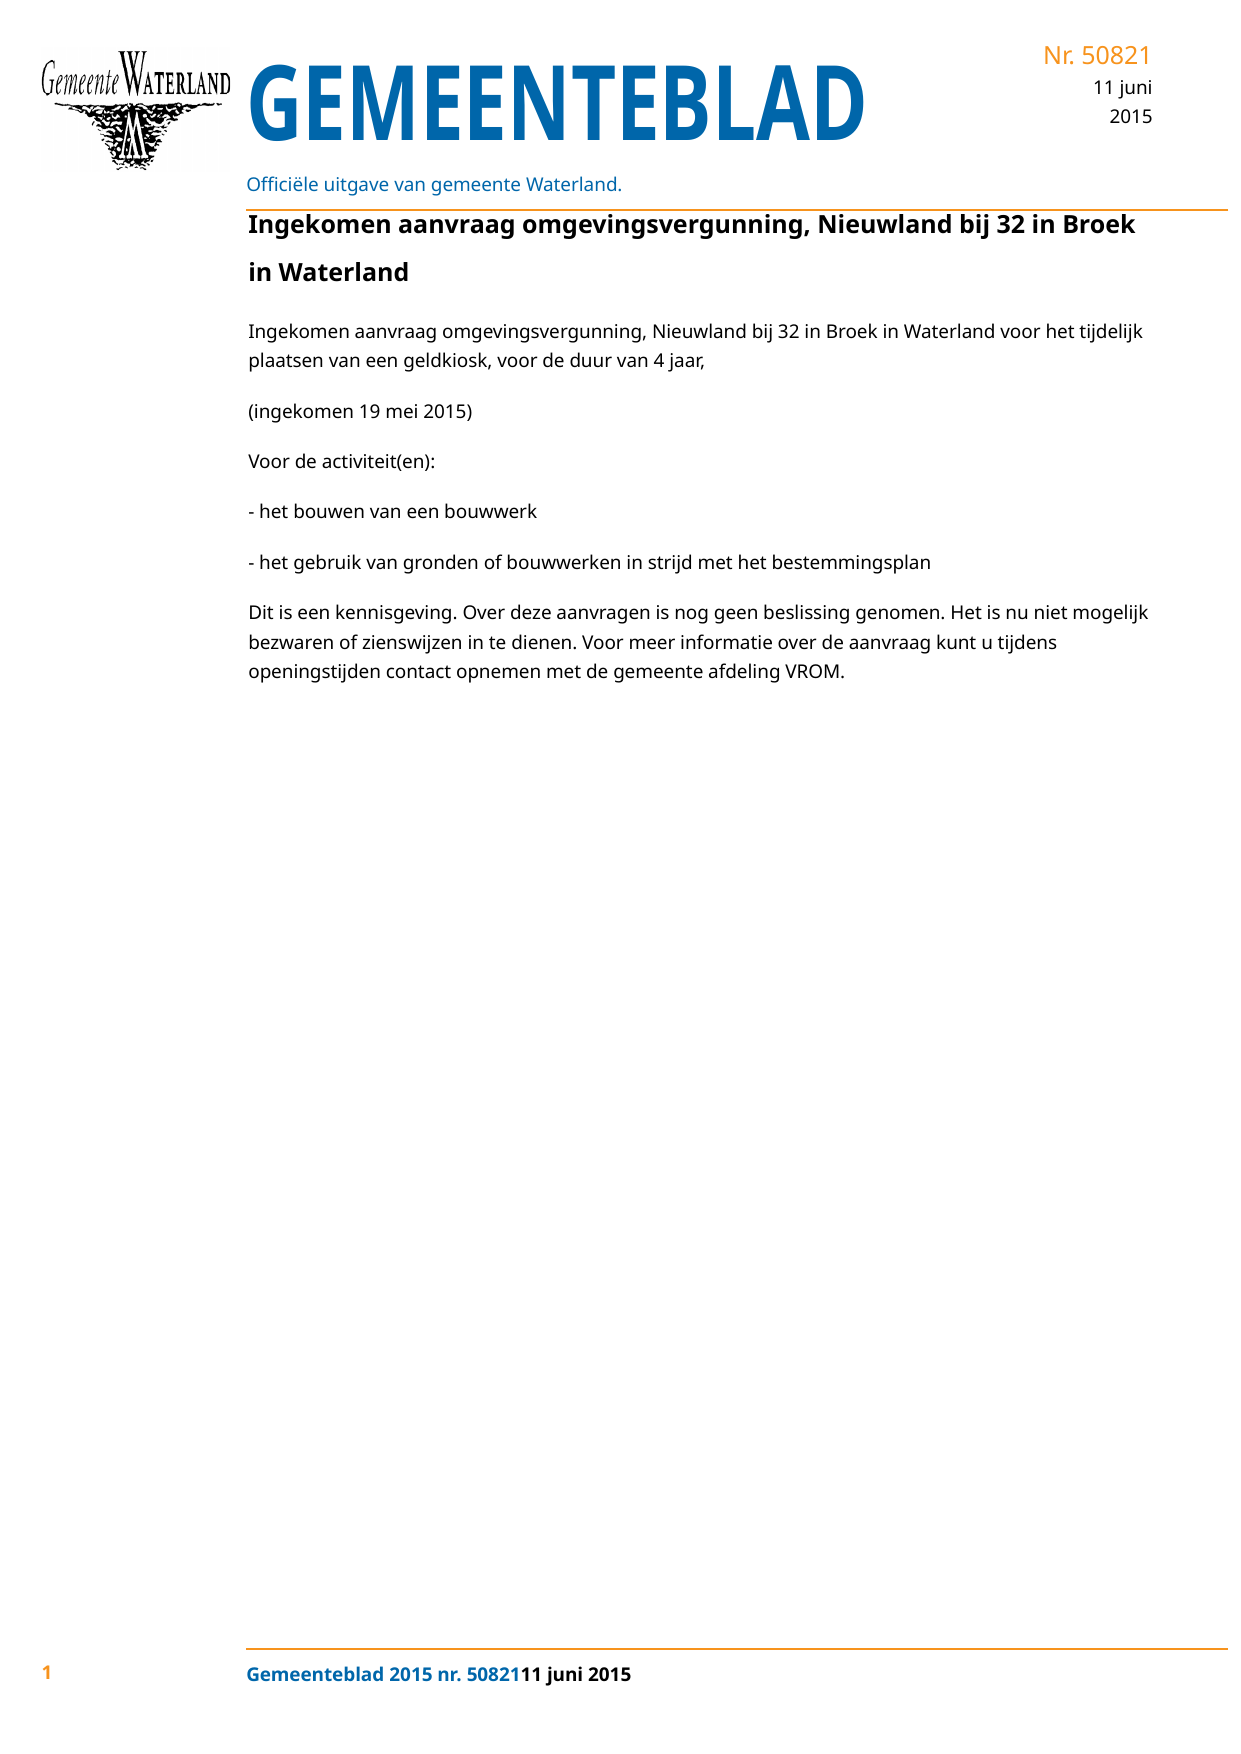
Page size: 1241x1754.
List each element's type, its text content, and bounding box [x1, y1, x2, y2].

text Ingekomen aanvraag omgevingsvergunning, Nieuwland bij 32 in Broek in Waterland voor het tijdelijk plaatsen van een geldkiosk, voor de duur van 4 jaar, [248, 318, 1152, 373]
text (ingekomen 19 mei 2015) [248, 398, 1152, 424]
text Dit is een kennisgeving. Over deze aanvragen is nog geen beslissing genomen. Het is nu niet mogelijk bezwaren of zienswijzen in te dienen. Voor meer informatie over de aanvraag kunt u tijdens openingstijden contact opnemen met de gemeente afdeling VROM. [248, 599, 1152, 684]
text - het bouwen van een bouwwerk [248, 499, 1152, 524]
text Ingekomen aanvraag omgevingsvergunning, Nieuwland bij 32 in Broek in Waterland [248, 211, 1152, 288]
picture [41, 47, 231, 172]
text - het gebruik van gronden of bouwwerken in strijd met het bestemmingsplan [248, 549, 1152, 575]
text Voor de activiteit(en): [248, 448, 1152, 474]
